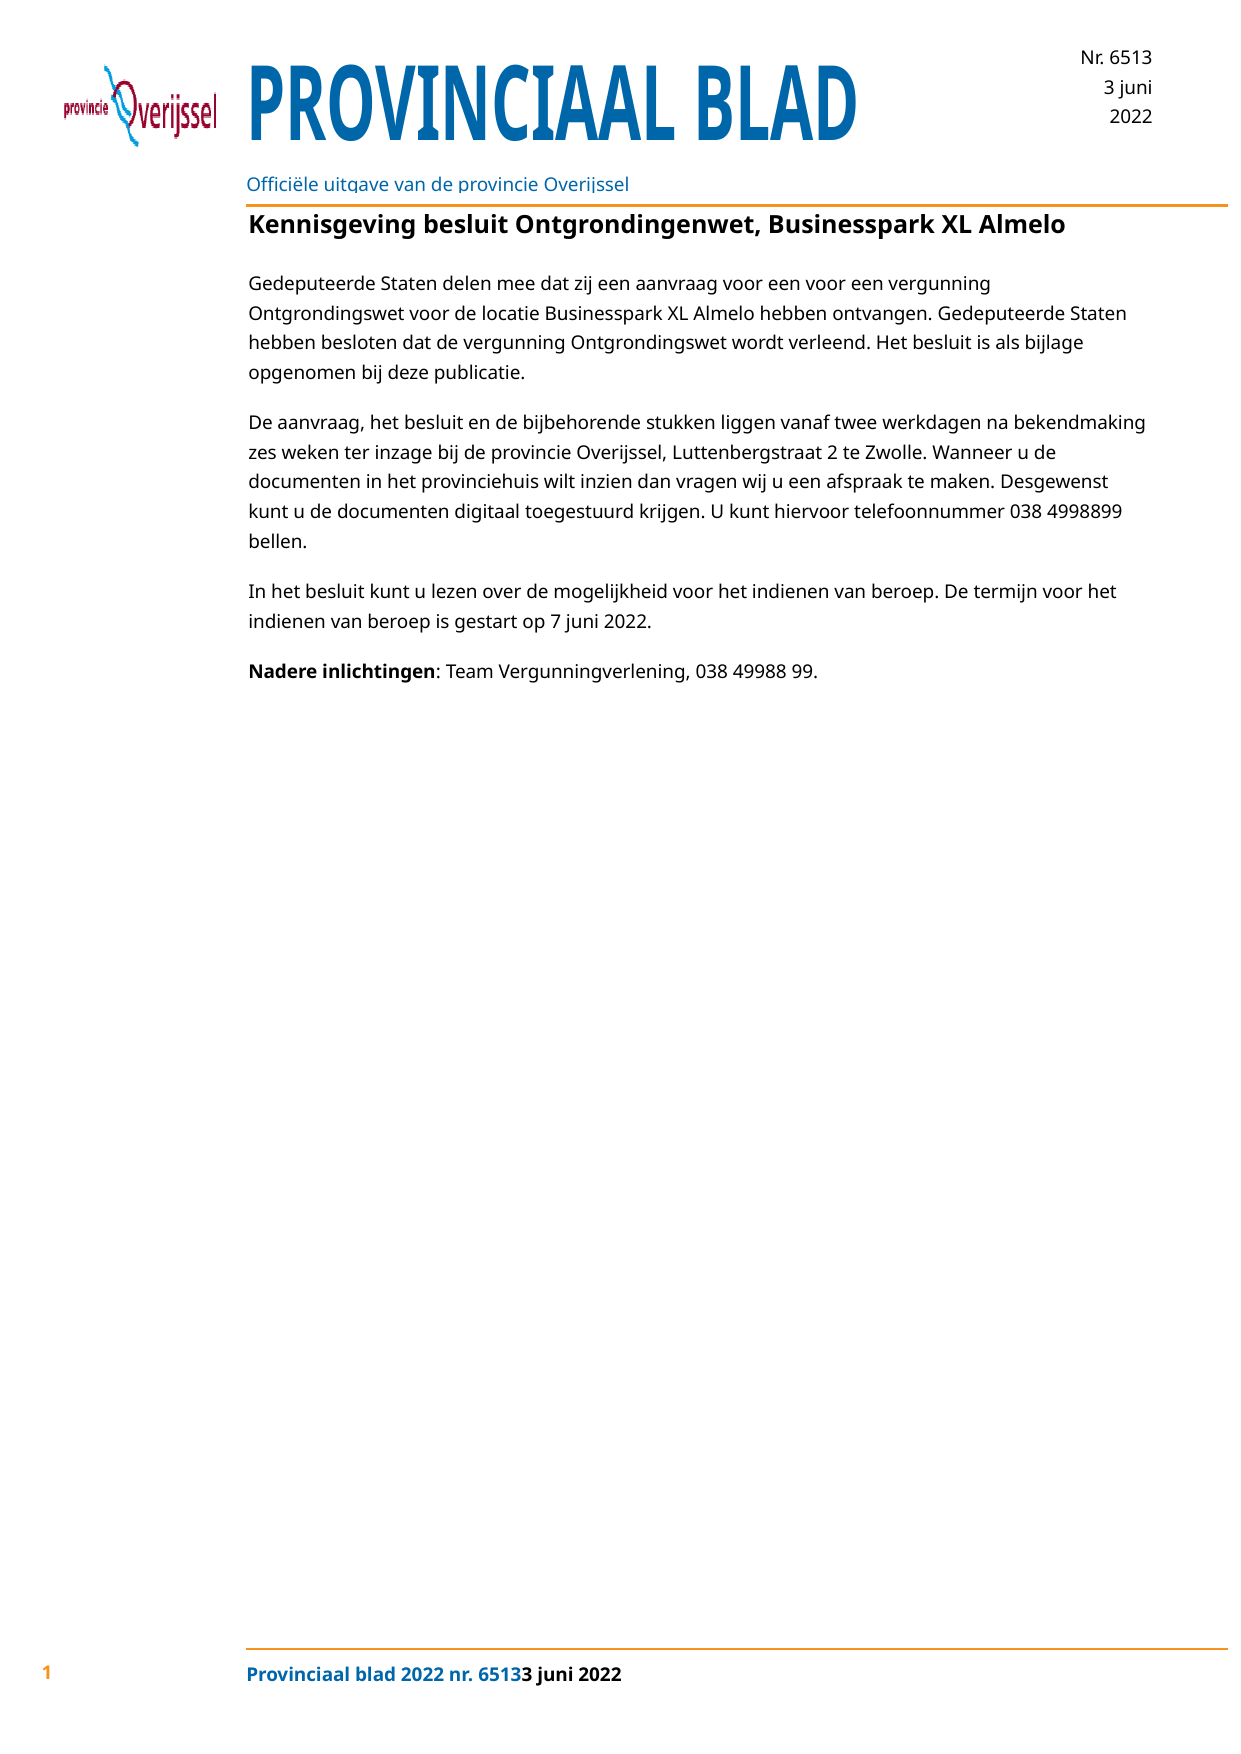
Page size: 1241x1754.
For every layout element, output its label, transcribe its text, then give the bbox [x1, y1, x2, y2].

text Kennisgeving besluit Ontgrondingenwet, Businesspark XL Almelo [248, 207, 1152, 241]
text Gedeputeerde Staten delen mee dat zij een aanvraag voor een voor een vergunning Ontgrondingswet voor de locatie Businesspark XL Almelo hebben ontvangen. Gedeputeerde Staten hebben besloten dat de vergunning Ontgrondingswet wordt verleend. Het besluit is als bijlage opgenomen bij deze publicatie. [248, 270, 1152, 385]
picture [41, 47, 231, 172]
text In het besluit kunt u lezen over de mogelijkheid voor het indienen van beroep. De termijn voor het indienen van beroep is gestart op 7 juni 2022. [248, 578, 1152, 633]
text Nadere inlichtingen: Team Vergunningverlening, 038 49988 99. [248, 658, 1152, 684]
text De aanvraag, het besluit en de bijbehorende stukken liggen vanaf twee werkdagen na bekendmaking zes weken ter inzage bij de provincie Overijssel, Luttenbergstraat 2 te Zwolle. Wanneer u de documenten in het provinciehuis wilt inzien dan vragen wij u een afspraak te maken. Desgewenst kunt u de documenten digitaal toegestuurd krijgen. U kunt hiervoor telefoonnummer 038 4998899 bellen. [248, 409, 1152, 553]
